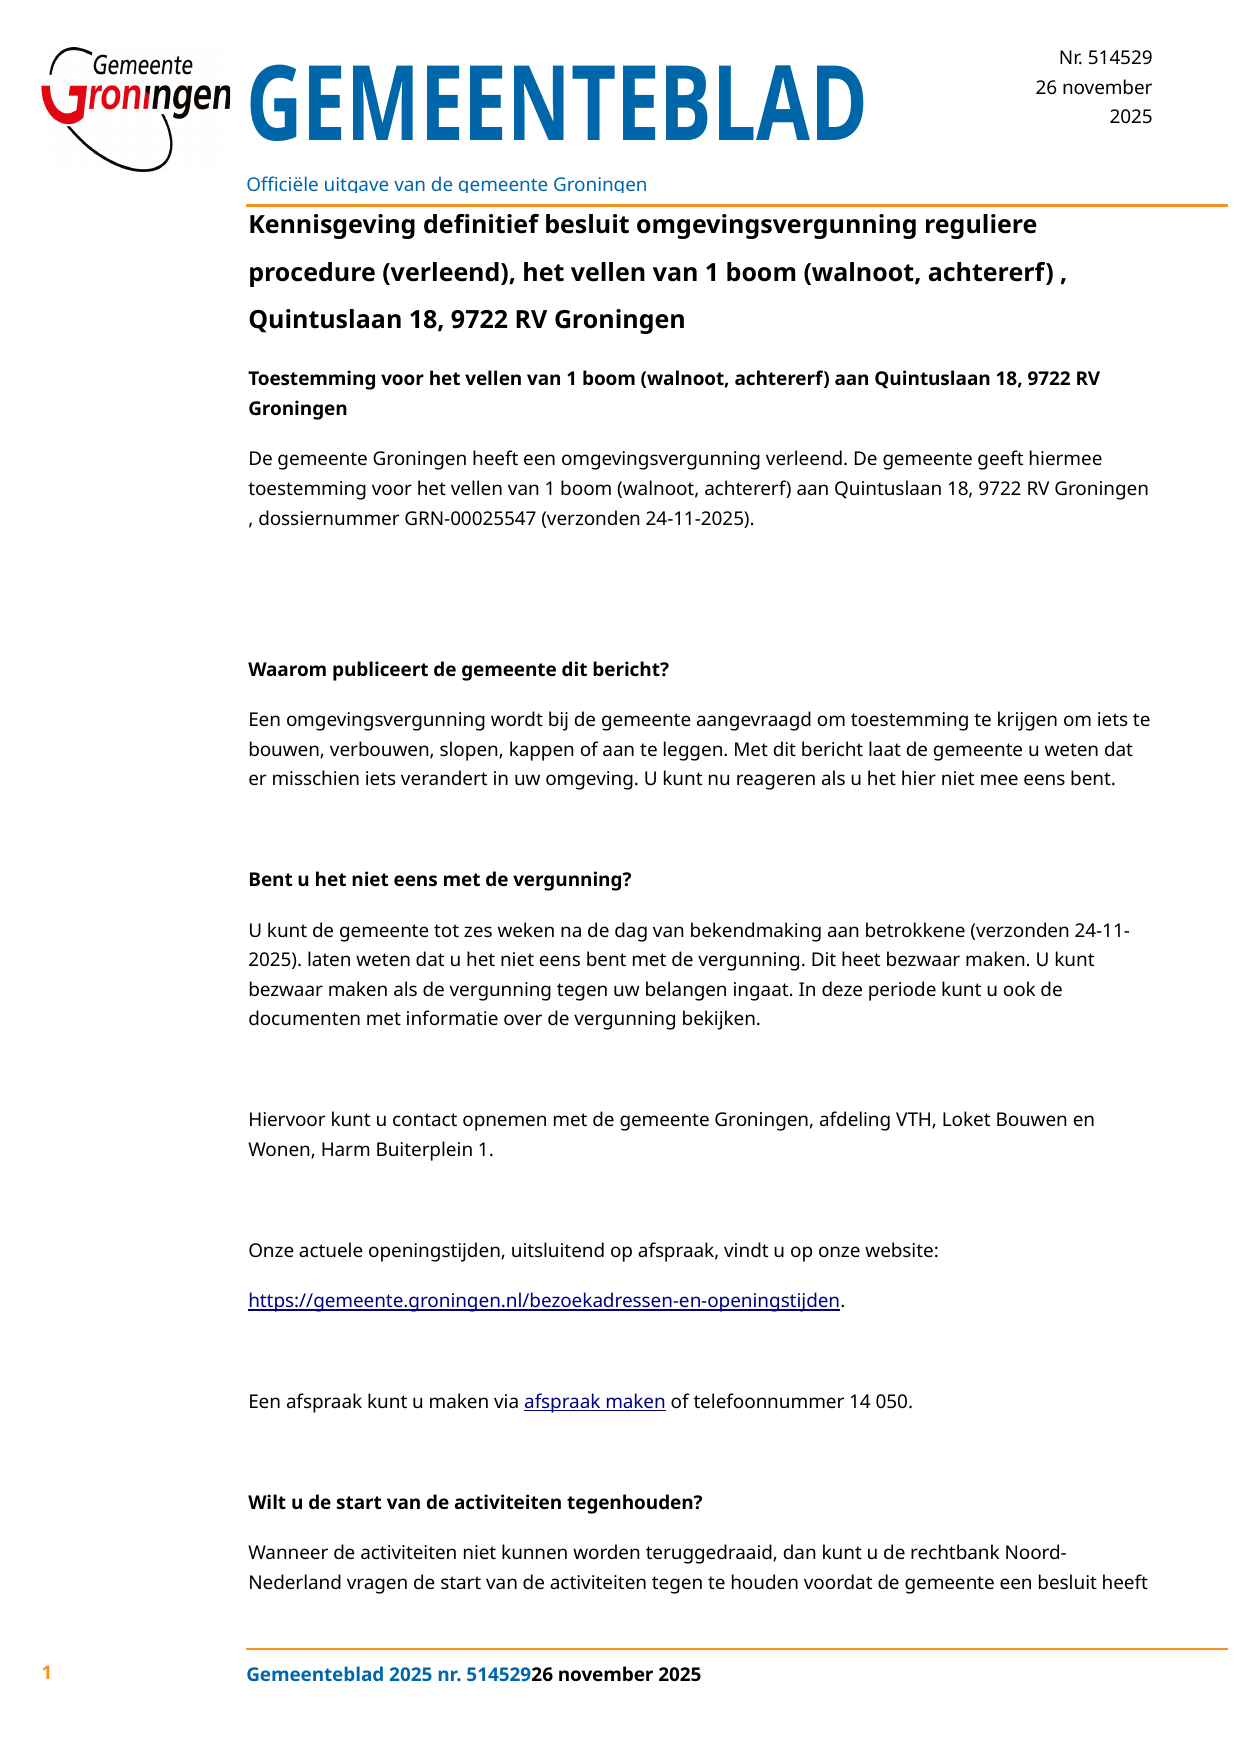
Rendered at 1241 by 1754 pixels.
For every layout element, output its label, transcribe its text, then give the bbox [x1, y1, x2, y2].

text Wanneer de activiteiten niet kunnen worden teruggedraaid, dan kunt u de rechtbank Noord-Nederland vragen de start van de activiteiten tegen te houden voordat de gemeente een besluit heeft [248, 1539, 1152, 1594]
text Hiervoor kunt u contact opnemen met de gemeente Groningen, afdeling VTH, Loket Bouwen en Wonen, Harm Buiterplein 1. [248, 1106, 1152, 1162]
text https://gemeente.groningen.nl/bezoekadressen-en-openingstijden. [248, 1287, 1152, 1313]
text Een omgevingsvergunning wordt bij de gemeente aangevraagd om toestemming te krijgen om iets te bouwen, verbouwen, slopen, kappen of aan te leggen. Met dit bericht laat de gemeente u weten dat er misschien iets verandert in uw omgeving. U kunt nu reageren als u het hier niet mee eens bent. [248, 706, 1152, 791]
text Waarom publiceert de gemeente dit bericht? [248, 656, 1152, 682]
text Een afspraak kunt u maken via afspraak maken of telefoonnummer 14 050. [248, 1388, 1152, 1414]
text Onze actuele openingstijden, uitsluitend op afspraak, vindt u op onze website: [248, 1237, 1152, 1262]
picture [41, 47, 231, 172]
text U kunt de gemeente tot zes weken na de dag van bekendmaking aan betrokkene (verzonden 24-11-2025). laten weten dat u het niet eens bent met de vergunning. Dit heet bezwaar maken. U kunt bezwaar maken als de vergunning tegen uw belangen ingaat. In deze periode kunt u ook de documenten met informatie over de vergunning bekijken. [248, 917, 1152, 1031]
text Kennisgeving definitief besluit omgevingsvergunning reguliere procedure (verleend), het vellen van 1 boom (walnoot, achtererf) , Quintuslaan 18, 9722 RV Groningen [248, 207, 1152, 336]
text Wilt u de start van de activiteiten tegenhouden? [248, 1489, 1152, 1514]
text Toestemming voor het vellen van 1 boom (walnoot, achtererf) aan Quintuslaan 18, 9722 RV Groningen [248, 366, 1152, 421]
text De gemeente Groningen heeft een omgevingsvergunning verleend. De gemeente geeft hiermee toestemming voor het vellen van 1 boom (walnoot, achtererf) aan Quintuslaan 18, 9722 RV Groningen , dossiernummer GRN-00025547 (verzonden 24-11-2025). [248, 446, 1152, 530]
text Bent u het niet eens met de vergunning? [248, 866, 1152, 892]
